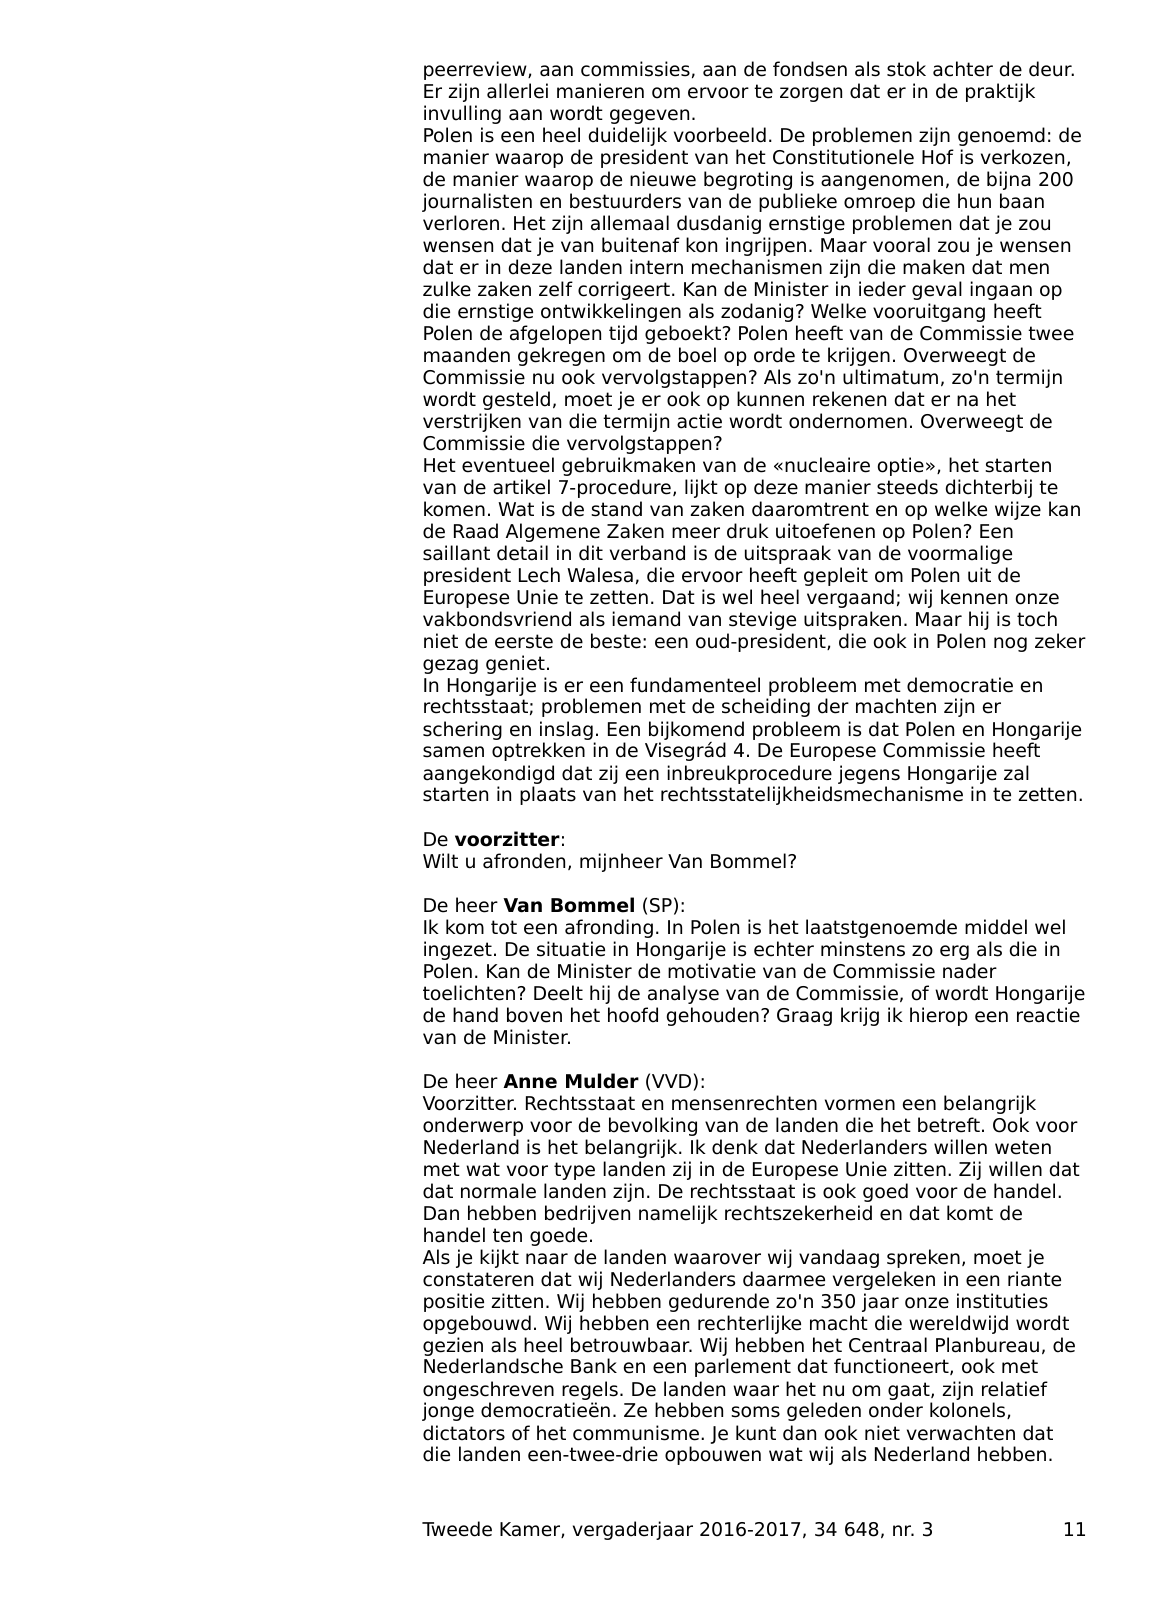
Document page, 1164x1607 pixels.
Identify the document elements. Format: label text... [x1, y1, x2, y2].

text Het eventueel gebruikmaken van de «nucleaire optie», het starten van de artikel 7-procedure, lijkt op deze manier steeds dichterbij te komen. Wat is de stand van zaken daaromtrent en op welke wijze kan de Raad Algemene Zaken meer druk uitoefenen op Polen? Een saillant detail in dit verband is de uitspraak van de voormalige president Lech Walesa, die ervoor heeft gepleit om Polen uit de Europese Unie te zetten. Dat is wel heel vergaand; wij kennen onze vakbondsvriend als iemand van stevige uitspraken. Maar hij is toch niet de eerste de beste: een oud-president, die ook in Polen nog zeker gezag geniet. [422, 455, 1087, 674]
text peerreview, aan commissies, aan de fondsen als stok achter de deur. Er zijn allerlei manieren om ervoor te zorgen dat er in de praktijk invulling aan wordt gegeven. [422, 59, 1087, 125]
text In Hongarije is er een fundamenteel probleem met democratie en rechtsstaat; problemen met de scheiding der machten zijn er schering en inslag. Een bijkomend probleem is dat Polen en Hongarije samen optrekken in de Visegrád 4. De Europese Commissie heeft aangekondigd dat zij een inbreukprocedure jegens Hongarije zal starten in plaats van het rechtsstatelijkheidsmechanisme in te zetten. [422, 674, 1087, 806]
text Als je kijkt naar de landen waarover wij vandaag spreken, moet je constateren dat wij Nederlanders daarmee vergeleken in een riante positie zitten. Wij hebben gedurende zo'n 350 jaar onze instituties opgebouwd. Wij hebben een rechterlijke macht die wereldwijd wordt gezien als heel betrouwbaar. Wij hebben het Centraal Planbureau, de Nederlandsche Bank en een parlement dat functioneert, ook met ongeschreven regels. De landen waar het nu om gaat, zijn relatief jonge democratieën. Ze hebben soms geleden onder kolonels, dictators of het communisme. Je kunt dan ook niet verwachten dat die landen een-twee-drie opbouwen wat wij als Nederland hebben. [422, 1247, 1087, 1466]
text De voorzitter: [422, 828, 1087, 851]
text Polen is een heel duidelijk voorbeeld. De problemen zijn genoemd: de manier waarop de president van het Constitutionele Hof is verkozen, de manier waarop de nieuwe begroting is aangenomen, de bijna 200 journalisten en bestuurders van de publieke omroep die hun baan verloren. Het zijn allemaal dusdanig ernstige problemen dat je zou wensen dat je van buitenaf kon ingrijpen. Maar vooral zou je wensen dat er in deze landen intern mechanismen zijn die maken dat men zulke zaken zelf corrigeert. Kan de Minister in ieder geval ingaan op die ernstige ontwikkelingen als zodanig? Welke vooruitgang heeft Polen de afgelopen tijd geboekt? Polen heeft van de Commissie twee maanden gekregen om de boel op orde te krijgen. Overweegt de Commissie nu ook vervolgstappen? Als zo'n ultimatum, zo'n termijn wordt gesteld, moet je er ook op kunnen rekenen dat er na het verstrijken van die termijn actie wordt ondernomen. Overweegt de Commissie die vervolgstappen? [422, 125, 1087, 455]
text Ik kom tot een afronding. In Polen is het laatstgenoemde middel wel ingezet. De situatie in Hongarije is echter minstens zo erg als die in Polen. Kan de Minister de motivatie van de Commissie nader toelichten? Deelt hij de analyse van de Commissie, of wordt Hongarije de hand boven het hoofd gehouden? Graag krijg ik hierop een reactie van de Minister. [422, 917, 1087, 1048]
text De heer Van Bommel (SP): [422, 895, 1087, 917]
text De heer Anne Mulder (VVD): [422, 1071, 1087, 1093]
text Wilt u afronden, mijnheer Van Bommel? [422, 851, 1087, 872]
text Voorzitter. Rechtsstaat en mensenrechten vormen een belangrijk onderwerp voor de bevolking van de landen die het betreft. Ook voor Nederland is het belangrijk. Ik denk dat Nederlanders willen weten met wat voor type landen zij in de Europese Unie zitten. Zij willen dat dat normale landen zijn. De rechtsstaat is ook goed voor de handel. Dan hebben bedrijven namelijk rechtszekerheid en dat komt de handel ten goede. [422, 1093, 1087, 1247]
